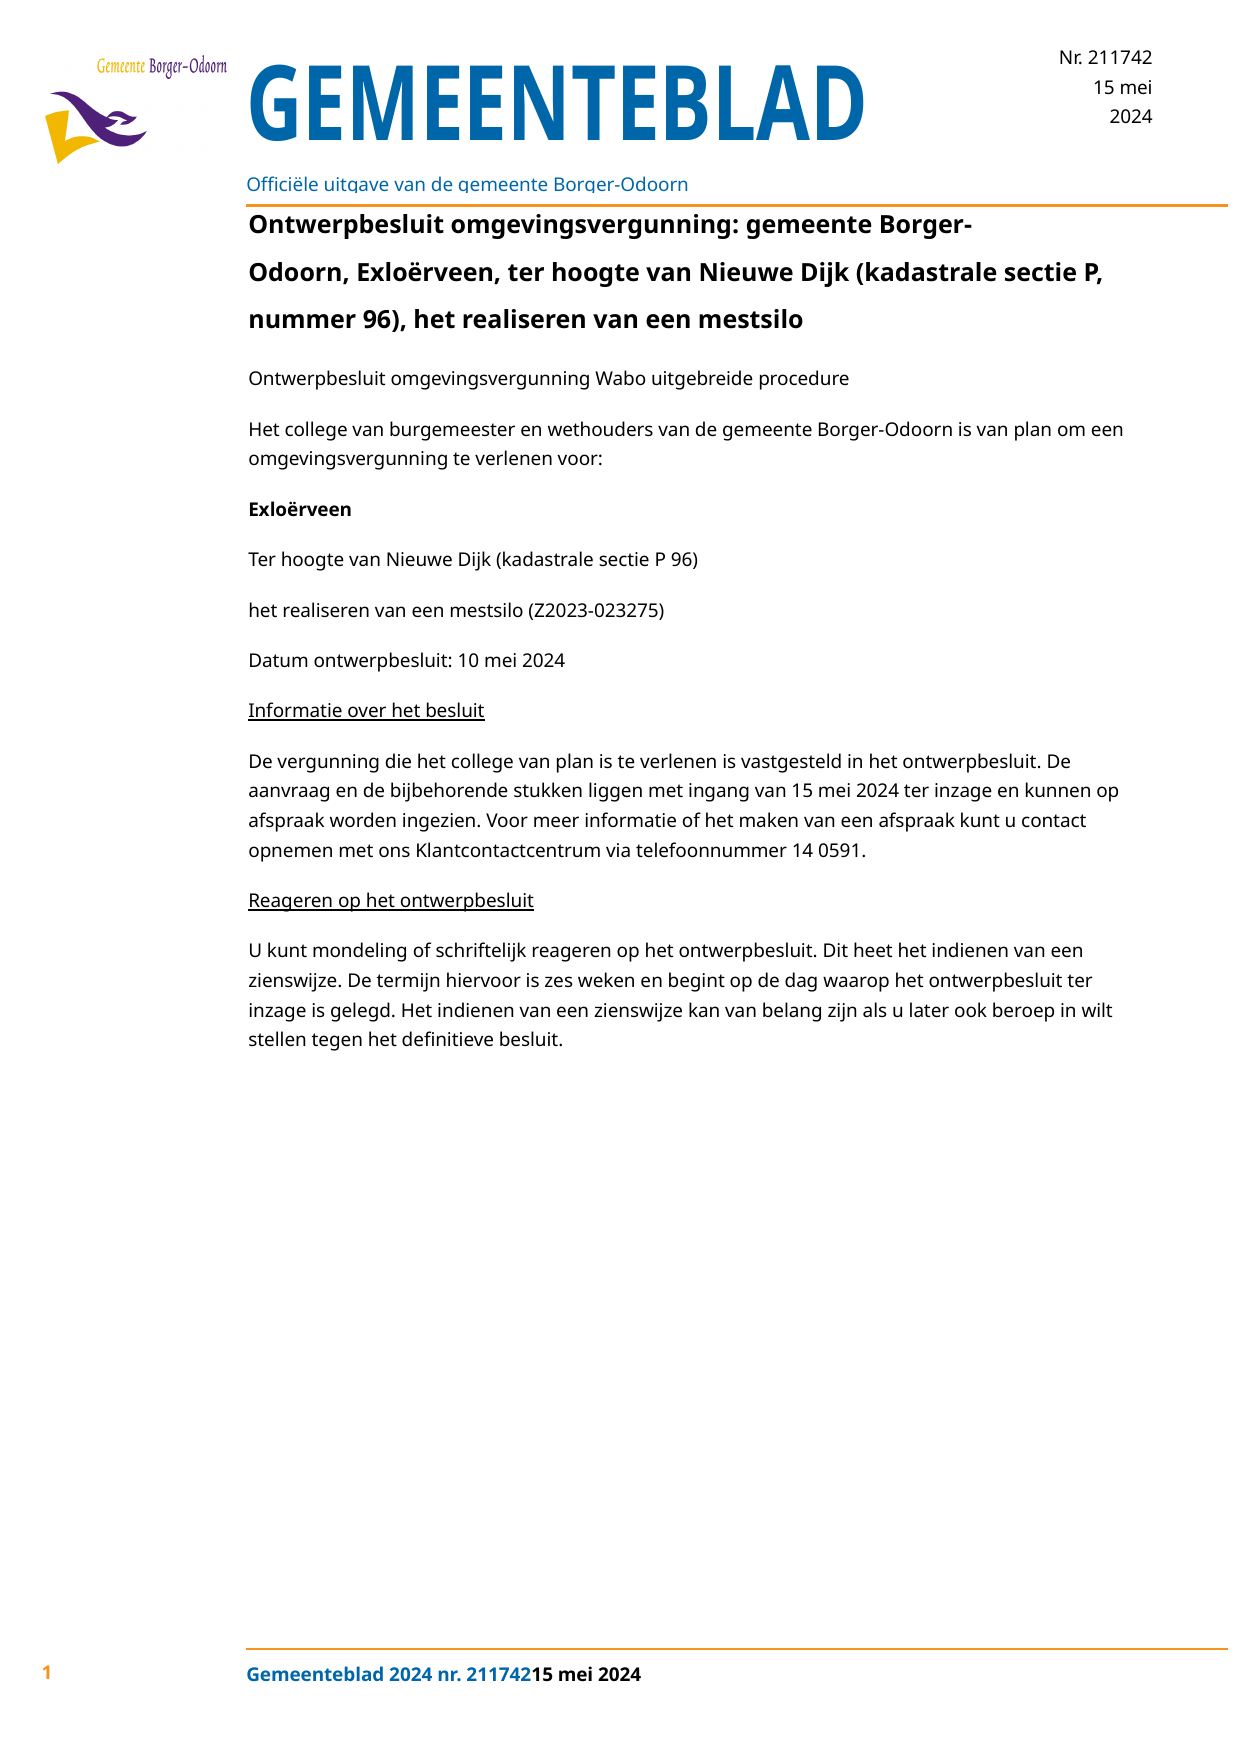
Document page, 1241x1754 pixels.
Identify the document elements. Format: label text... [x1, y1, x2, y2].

text Informatie over het besluit [248, 698, 1152, 723]
text Het college van burgemeester en wethouders van de gemeente Borger-Odoorn is van plan om een omgevingsvergunning te verlenen voor: [248, 416, 1152, 471]
text Reageren op het ontwerpbesluit [248, 887, 1152, 913]
text Ontwerpbesluit omgevingsvergunning Wabo uitgebreide procedure [248, 366, 1152, 391]
text Ter hoogte van Nieuwe Dijk (kadastrale sectie P 96) [248, 546, 1152, 572]
text Ontwerpbesluit omgevingsvergunning: gemeente Borger-Odoorn, Exloërveen, ter hoogte van Nieuwe Dijk (kadastrale sectie P, nummer 96), het realiseren van een mestsilo [248, 207, 1152, 336]
text het realiseren van een mestsilo (Z2023-023275) [248, 597, 1152, 622]
text Datum ontwerpbesluit: 10 mei 2024 [248, 647, 1152, 673]
text De vergunning die het college van plan is te verlenen is vastgesteld in het ontwerpbesluit. De aanvraag en de bijbehorende stukken liggen met ingang van 15 mei 2024 ter inzage en kunnen op afspraak worden ingezien. Voor meer informatie of het maken van een afspraak kunt u contact opnemen met ons Klantcontactcentrum via telefoonnummer 14 0591. [248, 748, 1152, 862]
picture [41, 47, 231, 172]
text Exloërveen [248, 496, 1152, 522]
text U kunt mondeling of schriftelijk reageren op het ontwerpbesluit. Dit heet het indienen van een zienswijze. De termijn hiervoor is zes weken en begint op de dag waarop het ontwerpbesluit ter inzage is gelegd. Het indienen van een zienswijze kan van belang zijn als u later ook beroep in wilt stellen tegen het definitieve besluit. [248, 938, 1152, 1052]
